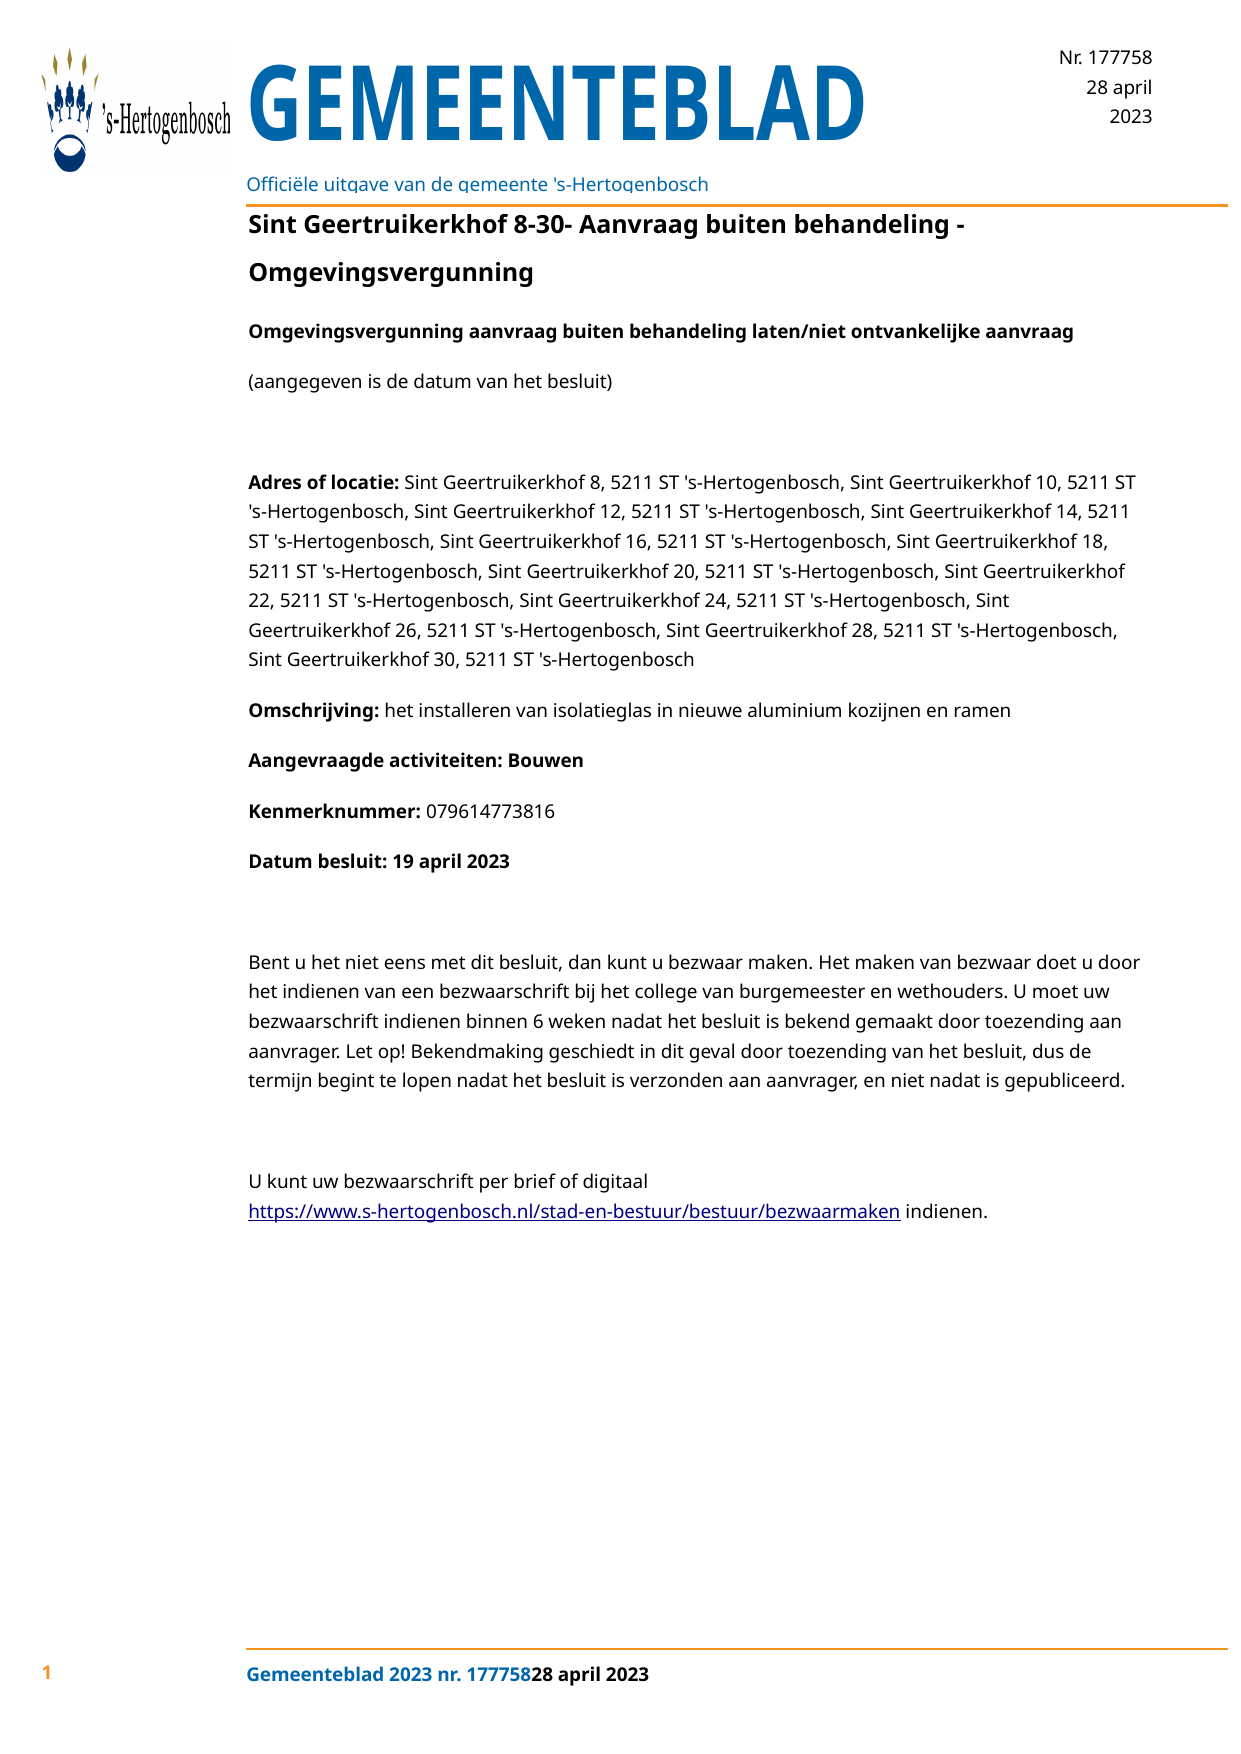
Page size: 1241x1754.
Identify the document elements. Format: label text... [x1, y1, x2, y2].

text Datum besluit: 19 april 2023 [248, 848, 1152, 874]
text Aangevraagde activiteiten: Bouwen [248, 747, 1152, 773]
text U kunt uw bezwaarschrift per brief of digitaal https://www.s-hertogenbosch.nl/stad-en-bestuur/bestuur/bezwaarmaken indienen. [248, 1168, 1152, 1224]
text Bent u het niet eens met dit besluit, dan kunt u bezwaar maken. Het maken van bezwaar doet u door het indienen van een bezwaarschrift bij het college van burgemeester en wethouders. U moet uw bezwaarschrift indienen binnen 6 weken nadat het besluit is bekend gemaakt door toezending aan aanvrager. Let op! Bekendmaking geschiedt in dit geval door toezending van het besluit, dus de termijn begint te lopen nadat het besluit is verzonden aan aanvrager, en niet nadat is gepubliceerd. [248, 949, 1152, 1093]
text Adres of locatie: Sint Geertruikerkhof 8, 5211 ST 's-Hertogenbosch, Sint Geertruikerkhof 10, 5211 ST 's-Hertogenbosch, Sint Geertruikerkhof 12, 5211 ST 's-Hertogenbosch, Sint Geertruikerkhof 14, 5211 ST 's-Hertogenbosch, Sint Geertruikerkhof 16, 5211 ST 's-Hertogenbosch, Sint Geertruikerkhof 18, 5211 ST 's-Hertogenbosch, Sint Geertruikerkhof 20, 5211 ST 's-Hertogenbosch, Sint Geertruikerkhof 22, 5211 ST 's-Hertogenbosch, Sint Geertruikerkhof 24, 5211 ST 's-Hertogenbosch, Sint Geertruikerkhof 26, 5211 ST 's-Hertogenbosch, Sint Geertruikerkhof 28, 5211 ST 's-Hertogenbosch, Sint Geertruikerkhof 30, 5211 ST 's-Hertogenbosch [248, 469, 1152, 672]
picture [41, 47, 231, 172]
text Sint Geertruikerkhof 8-30- Aanvraag buiten behandeling -Omgevingsvergunning [248, 207, 1152, 288]
text Kenmerknummer: 079614773816 [248, 798, 1152, 824]
text Omschrijving: het installeren van isolatieglas in nieuwe aluminium kozijnen en ramen [248, 697, 1152, 723]
text Omgevingsvergunning aanvraag buiten behandeling laten/niet ontvankelijke aanvraag [248, 318, 1152, 344]
text (aangegeven is de datum van het besluit) [248, 368, 1152, 394]
